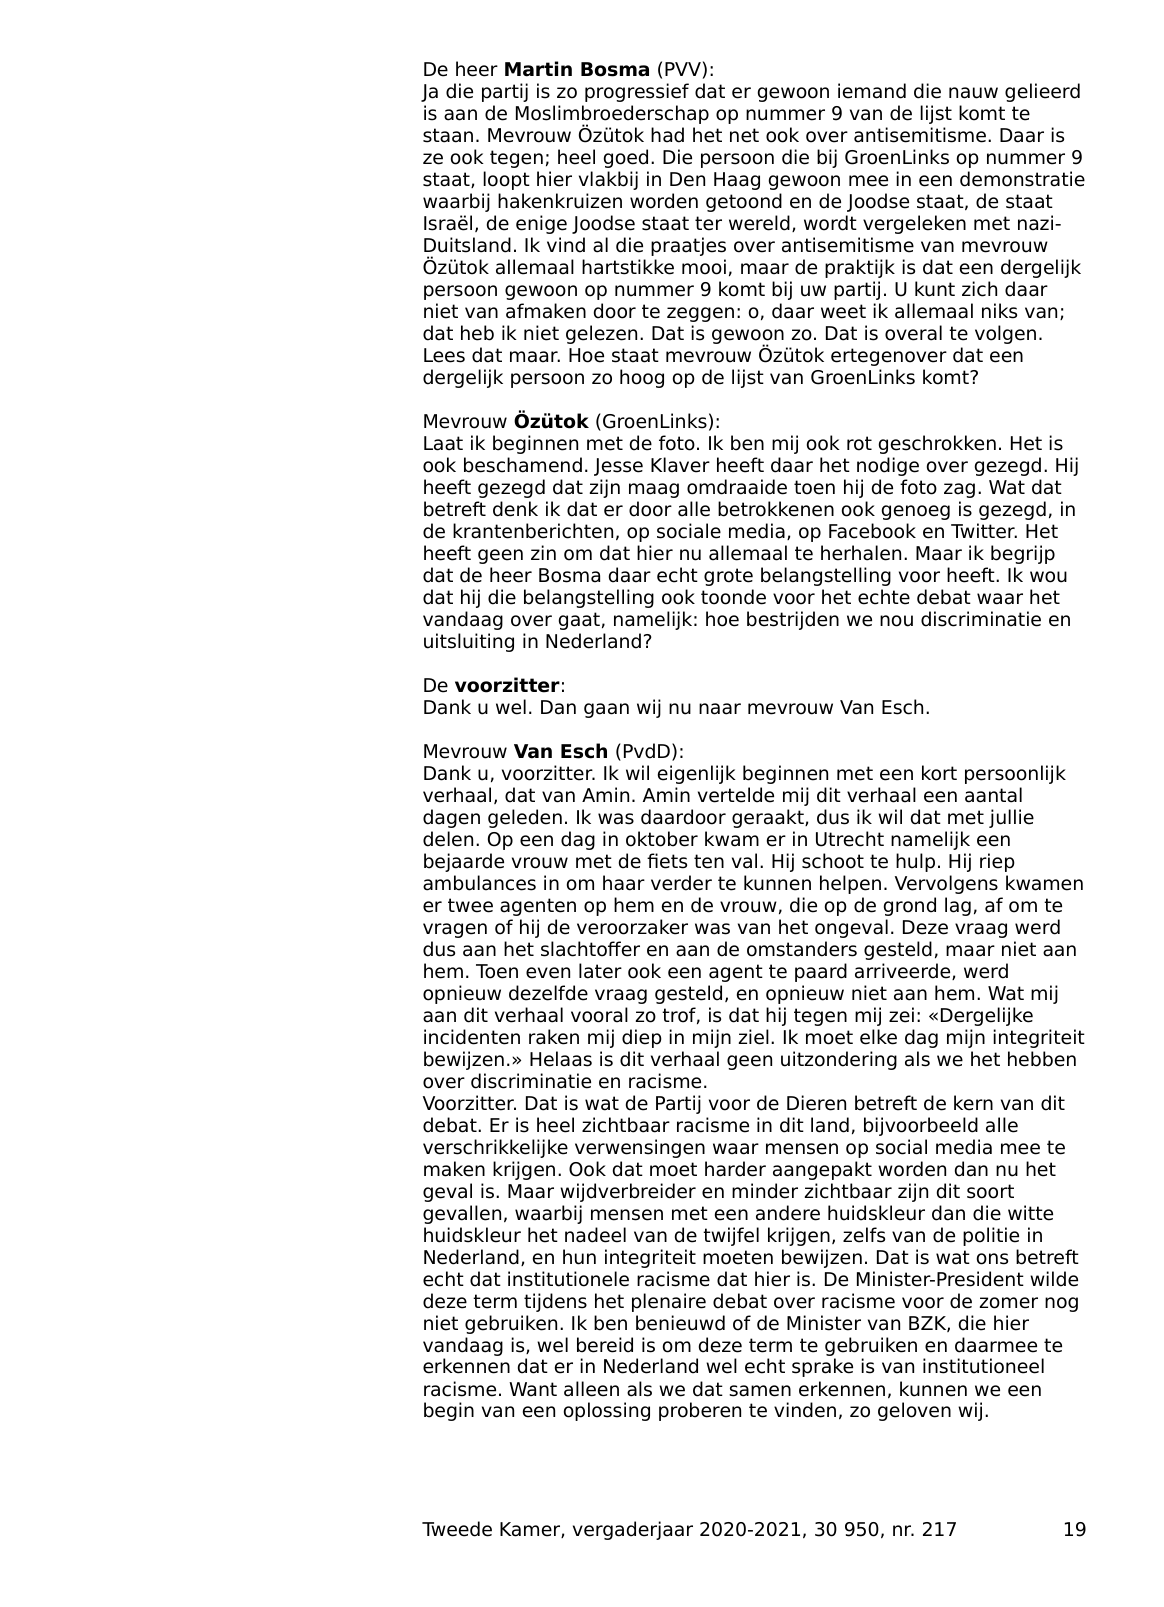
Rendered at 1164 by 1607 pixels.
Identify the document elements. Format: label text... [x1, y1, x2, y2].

text De voorzitter: [422, 675, 1087, 697]
text Dank u, voorzitter. Ik wil eigenlijk beginnen met een kort persoonlijk verhaal, dat van Amin. Amin vertelde mij dit verhaal een aantal dagen geleden. Ik was daardoor geraakt, dus ik wil dat met jullie delen. Op een dag in oktober kwam er in Utrecht namelijk een bejaarde vrouw met de fiets ten val. Hij schoot te hulp. Hij riep ambulances in om haar verder te kunnen helpen. Vervolgens kwamen er twee agenten op hem en de vrouw, die op de grond lag, af om te vragen of hij de veroorzaker was van het ongeval. Deze vraag werd dus aan het slachtoffer en aan de omstanders gesteld, maar niet aan hem. Toen even later ook een agent te paard arriveerde, werd opnieuw dezelfde vraag gesteld, en opnieuw niet aan hem. Wat mij aan dit verhaal vooral zo trof, is dat hij tegen mij zei: «Dergelijke incidenten raken mij diep in mijn ziel. Ik moet elke dag mijn integriteit bewijzen.» Helaas is dit verhaal geen uitzondering als we het hebben over discriminatie en racisme. [422, 763, 1087, 1093]
text Dank u wel. Dan gaan wij nu naar mevrouw Van Esch. [422, 697, 1087, 719]
text Voorzitter. Dat is wat de Partij voor de Dieren betreft de kern van dit debat. Er is heel zichtbaar racisme in dit land, bijvoorbeeld alle verschrikkelijke verwensingen waar mensen op social media mee te maken krijgen. Ook dat moet harder aangepakt worden dan nu het geval is. Maar wijdverbreider en minder zichtbaar zijn dit soort gevallen, waarbij mensen met een andere huidskleur dan die witte huidskleur het nadeel van de twijfel krijgen, zelfs van de politie in Nederland, en hun integriteit moeten bewijzen. Dat is wat ons betreft echt dat institutionele racisme dat hier is. De Minister-President wilde deze term tijdens het plenaire debat over racisme voor de zomer nog niet gebruiken. Ik ben benieuwd of de Minister van BZK, die hier vandaag is, wel bereid is om deze term te gebruiken en daarmee te erkennen dat er in Nederland wel echt sprake is van institutioneel racisme. Want alleen als we dat samen erkennen, kunnen we een begin van een oplossing proberen te vinden, zo geloven wij. [422, 1093, 1087, 1422]
text Ja die partij is zo progressief dat er gewoon iemand die nauw gelieerd is aan de Moslimbroederschap op nummer 9 van de lijst komt te staan. Mevrouw Özütok had het net ook over antisemitisme. Daar is ze ook tegen; heel goed. Die persoon die bij GroenLinks op nummer 9 staat, loopt hier vlakbij in Den Haag gewoon mee in een demonstratie waarbij hakenkruizen worden getoond en de Joodse staat, de staat Israël, de enige Joodse staat ter wereld, wordt vergeleken met nazi-Duitsland. Ik vind al die praatjes over antisemitisme van mevrouw Özütok allemaal hartstikke mooi, maar de praktijk is dat een dergelijk persoon gewoon op nummer 9 komt bij uw partij. U kunt zich daar niet van afmaken door te zeggen: o, daar weet ik allemaal niks van; dat heb ik niet gelezen. Dat is gewoon zo. Dat is overal te volgen. Lees dat maar. Hoe staat mevrouw Özütok ertegenover dat een dergelijk persoon zo hoog op de lijst van GroenLinks komt? [422, 81, 1087, 389]
text Mevrouw Özütok (GroenLinks): [422, 411, 1087, 433]
text Laat ik beginnen met de foto. Ik ben mij ook rot geschrokken. Het is ook beschamend. Jesse Klaver heeft daar het nodige over gezegd. Hij heeft gezegd dat zijn maag omdraaide toen hij de foto zag. Wat dat betreft denk ik dat er door alle betrokkenen ook genoeg is gezegd, in de krantenberichten, op sociale media, op Facebook en Twitter. Het heeft geen zin om dat hier nu allemaal te herhalen. Maar ik begrijp dat de heer Bosma daar echt grote belangstelling voor heeft. Ik wou dat hij die belangstelling ook toonde voor het echte debat waar het vandaag over gaat, namelijk: hoe bestrijden we nou discriminatie en uitsluiting in Nederland? [422, 433, 1087, 653]
text Mevrouw Van Esch (PvdD): [422, 741, 1087, 763]
text De heer Martin Bosma (PVV): [422, 59, 1087, 81]
